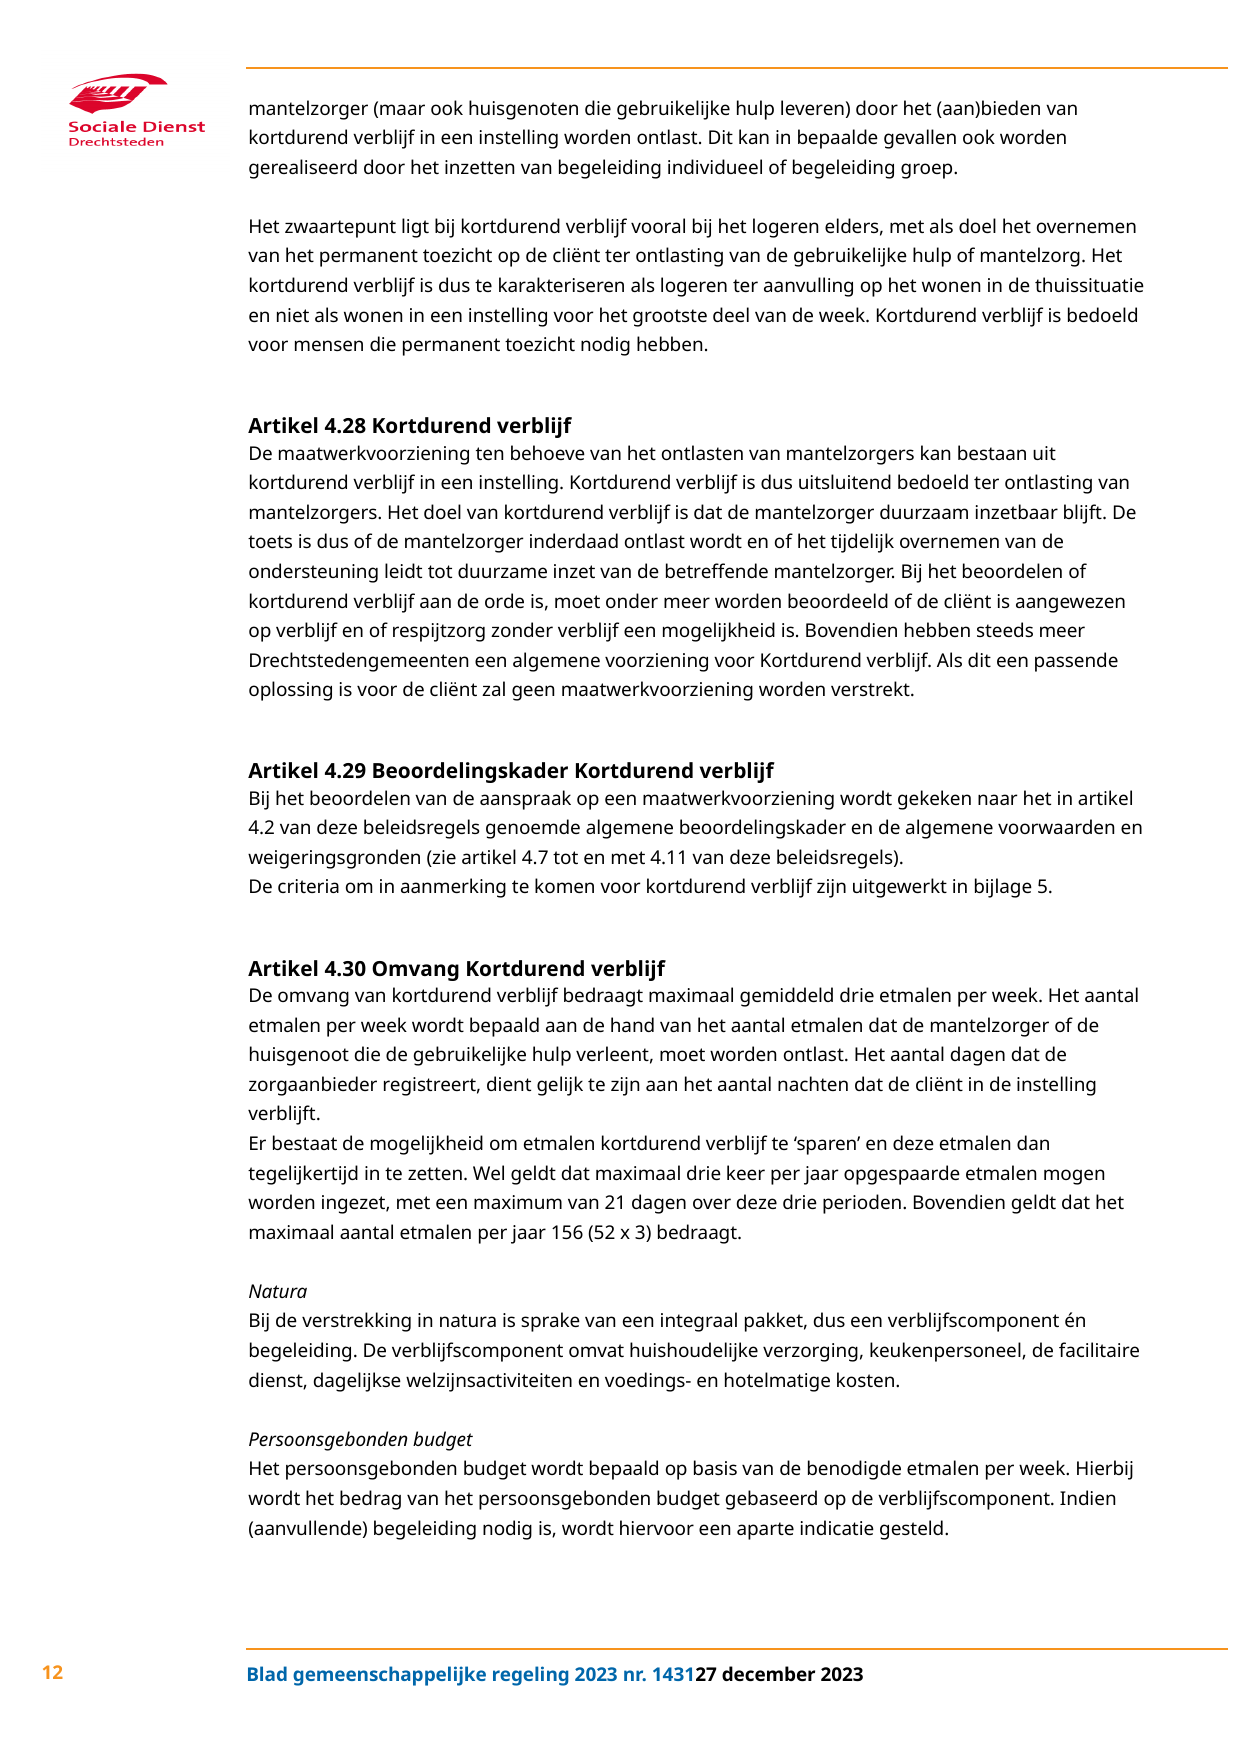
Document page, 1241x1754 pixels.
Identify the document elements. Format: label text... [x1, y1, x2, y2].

text Bij het beoordelen van de aanspraak op een maatwerkvoorziening wordt gekeken naar het in artikel 4.2 van deze beleidsregels genoemde algemene beoordelingskader en de algemene voorwaarden en weigeringsgronden (zie artikel 4.7 tot en met 4.11 van deze beleidsregels). [248, 785, 1152, 870]
text Er bestaat de mogelijkheid om etmalen kortdurend verblijf te ‘sparen’ en deze etmalen dan tegelijkertijd in te zetten. Wel geldt dat maximaal drie keer per jaar opgespaarde etmalen mogen worden ingezet, met een maximum van 21 dagen over deze drie perioden. Bovendien geldt dat het maximaal aantal etmalen per jaar 156 (52 x 3) bedraagt. [248, 1130, 1152, 1244]
picture [41, 47, 231, 172]
text mantelzorger (maar ook huisgenoten die gebruikelijke hulp leveren) door het (aan)bieden van kortdurend verblijf in een instelling worden ontlast. Dit kan in bepaalde gevallen ook worden gerealiseerd door het inzetten van begeleiding individueel of begeleiding groep. [248, 95, 1152, 180]
text Het persoonsgebonden budget wordt bepaald op basis van de benodigde etmalen per week. Hierbij wordt het bedrag van het persoonsgebonden budget gebaseerd op de verblijfscomponent. Indien (aanvullende) begeleiding nodig is, wordt hiervoor een aparte indicatie gesteld. [248, 1456, 1152, 1540]
text Persoonsgebonden budget [248, 1426, 1152, 1452]
text Natura [248, 1278, 1152, 1304]
text Artikel 4.30 Omvang Kortdurend verblijf [248, 954, 1152, 982]
text De maatwerkvoorziening ten behoeve van het ontlasten van mantelzorgers kan bestaan uit kortdurend verblijf in een instelling. Kortdurend verblijf is dus uitsluitend bedoeld ter ontlasting van mantelzorgers. Het doel van kortdurend verblijf is dat de mantelzorger duurzaam inzetbaar blijft. De toets is dus of de mantelzorger inderdaad ontlast wordt en of het tijdelijk overnemen van de ondersteuning leidt tot duurzame inzet van de betreffende mantelzorger. Bij het beoordelen of kortdurend verblijf aan de orde is, moet onder meer worden beoordeeld of de cliënt is aangewezen op verblijf en of respijtzorg zonder verblijf een mogelijkheid is. Bovendien hebben steeds meer Drechtstedengemeenten een algemene voorziening voor Kortdurend verblijf. Als dit een passende oplossing is voor de cliënt zal geen maatwerkvoorziening worden verstrekt. [248, 440, 1152, 702]
text Artikel 4.28 Kortdurend verblijf [248, 411, 1152, 440]
text Artikel 4.29 Beoordelingskader Kortdurend verblijf [248, 757, 1152, 785]
text Bij de verstrekking in natura is sprake van een integraal pakket, dus een verblijfscomponent én begeleiding. De verblijfscomponent omvat huishoudelijke verzorging, keukenpersoneel, de facilitaire dienst, dagelijkse welzijnsactiviteiten en voedings- en hotelmatige kosten. [248, 1308, 1152, 1392]
text Het zwaartepunt ligt bij kortdurend verblijf vooral bij het logeren elders, met als doel het overnemen van het permanent toezicht op de cliënt ter ontlasting van de gebruikelijke hulp of mantelzorg. Het kortdurend verblijf is dus te karakteriseren als logeren ter aanvulling op het wonen in de thuissituatie en niet als wonen in een instelling voor het grootste deel van de week. Kortdurend verblijf is bedoeld voor mensen die permanent toezicht nodig hebben. [248, 213, 1152, 357]
text De omvang van kortdurend verblijf bedraagt maximaal gemiddeld drie etmalen per week. Het aantal etmalen per week wordt bepaald aan de hand van het aantal etmalen dat de mantelzorger of de huisgenoot die de gebruikelijke hulp verleent, moet worden ontlast. Het aantal dagen dat de zorgaanbieder registreert, dient gelijk te zijn aan het aantal nachten dat de cliënt in de instelling verblijft. [248, 982, 1152, 1126]
text De criteria om in aanmerking te komen voor kortdurend verblijf zijn uitgewerkt in bijlage 5. [248, 874, 1152, 899]
